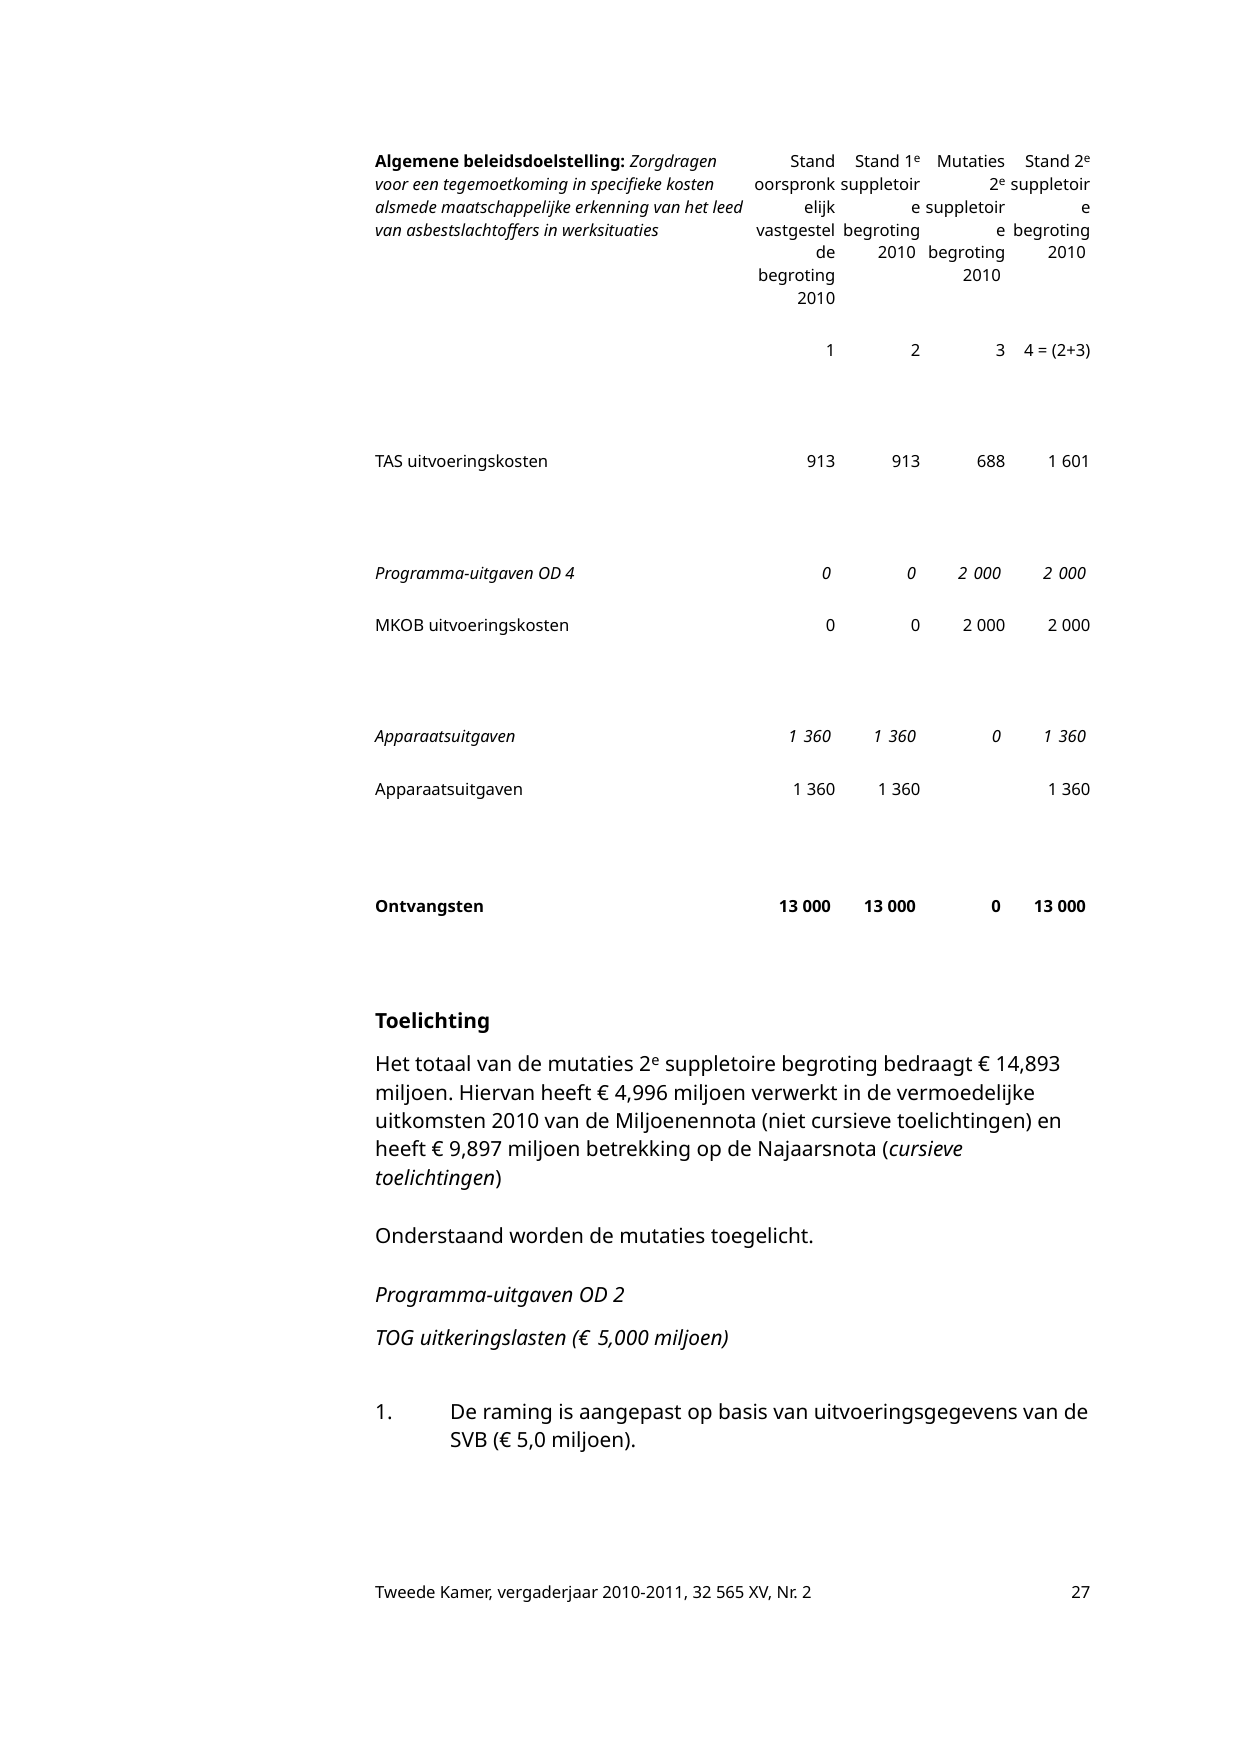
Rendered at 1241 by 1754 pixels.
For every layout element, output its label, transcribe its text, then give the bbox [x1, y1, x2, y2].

table_cell Apparaatsuitgaven [375, 778, 750, 836]
table_header Stand 1e suppletoire begroting 2010 [835, 150, 920, 339]
table_header Algemene beleidsdoelstelling: Zorgdragen voor een tegemoetkoming in specifieke kosten alsmede maatschappelijke erkenning van het leed van asbestslachtoffers in werksituaties [375, 150, 750, 339]
table_cell 1 601 [1005, 450, 1090, 503]
table_cell 1 [750, 339, 835, 397]
table_cell 0 [920, 895, 1005, 947]
table_cell [1005, 398, 1090, 450]
text Toelichting [375, 1006, 1090, 1034]
table_cell 1 360 [835, 778, 920, 836]
table_cell 2 000 [920, 614, 1005, 667]
table_cell Ontvangsten [375, 895, 750, 947]
table_cell [375, 503, 750, 561]
table_cell 13 000 [1005, 895, 1090, 947]
table_cell 0 [750, 561, 835, 614]
table_cell 0 [835, 561, 920, 614]
list De raming is aangepast op basis van uitvoeringsgegevens van de SVB (€ 5,0 miljoen). [375, 1397, 1090, 1454]
table_cell TAS uitvoeringskosten [375, 450, 750, 503]
table_cell MKOB uitvoeringskosten [375, 614, 750, 667]
table_cell 688 [920, 450, 1005, 503]
table_cell [1005, 503, 1090, 561]
table_cell [920, 503, 1005, 561]
table_cell Programma-uitgaven OD 4 [375, 561, 750, 614]
table_cell [750, 836, 835, 895]
table_cell [920, 778, 1005, 836]
table_cell [750, 503, 835, 561]
table_cell Apparaatsuitgaven [375, 725, 750, 778]
table_cell 1 360 [1005, 778, 1090, 836]
table_cell 0 [920, 725, 1005, 778]
table_cell 0 [750, 614, 835, 667]
table_cell [920, 667, 1005, 725]
table_cell 1 360 [750, 725, 835, 778]
table_cell [835, 836, 920, 895]
text TOG uitkeringslasten (€ 5,000 miljoen) [375, 1323, 1090, 1352]
table_cell [750, 398, 835, 450]
table_cell 1 360 [750, 778, 835, 836]
text Programma-uitgaven OD 2 [375, 1280, 1090, 1308]
table_cell 2 000 [1005, 614, 1090, 667]
table_header Stand 2e suppletoire begroting 2010 [1005, 150, 1090, 339]
table_cell 13 000 [835, 895, 920, 947]
table_cell [835, 503, 920, 561]
table_cell 1 360 [835, 725, 920, 778]
table_cell 0 [835, 614, 920, 667]
table_cell 1 360 [1005, 725, 1090, 778]
table_cell [375, 667, 750, 725]
table_cell [920, 836, 1005, 895]
table_cell [920, 398, 1005, 450]
table_cell [835, 398, 920, 450]
table_cell 2 [835, 339, 920, 397]
table_cell [1005, 836, 1090, 895]
table_cell 2 000 [920, 561, 1005, 614]
table_cell [750, 667, 835, 725]
text Onderstaand worden de mutaties toegelicht. [375, 1221, 1090, 1250]
table_cell [835, 667, 920, 725]
table_cell [375, 339, 750, 397]
table_cell 4 = (2+3) [1005, 339, 1090, 397]
table_cell [375, 836, 750, 895]
table_cell [1005, 667, 1090, 725]
table_cell 3 [920, 339, 1005, 397]
table_cell 913 [750, 450, 835, 503]
text Het totaal van de mutaties 2e suppletoire begroting bedraagt € 14,893 miljoen. Hiervan heeft € 4,996 miljoen verwerkt in de vermoedelijke uitkomsten 2010 van de Miljoenennota (niet cursieve toelichtingen) en heeft € 9,897 miljoen betrekking op de Najaarsnota (cursieve toelichtingen) [375, 1049, 1090, 1191]
table_header Stand oorspronkelijk vastgestelde begroting 2010 [750, 150, 835, 339]
table_cell 913 [835, 450, 920, 503]
table_cell 2 000 [1005, 561, 1090, 614]
table_header Mutaties 2e suppletoire begroting 2010 [920, 150, 1005, 339]
table_cell [375, 398, 750, 450]
table_cell 13 000 [750, 895, 835, 947]
